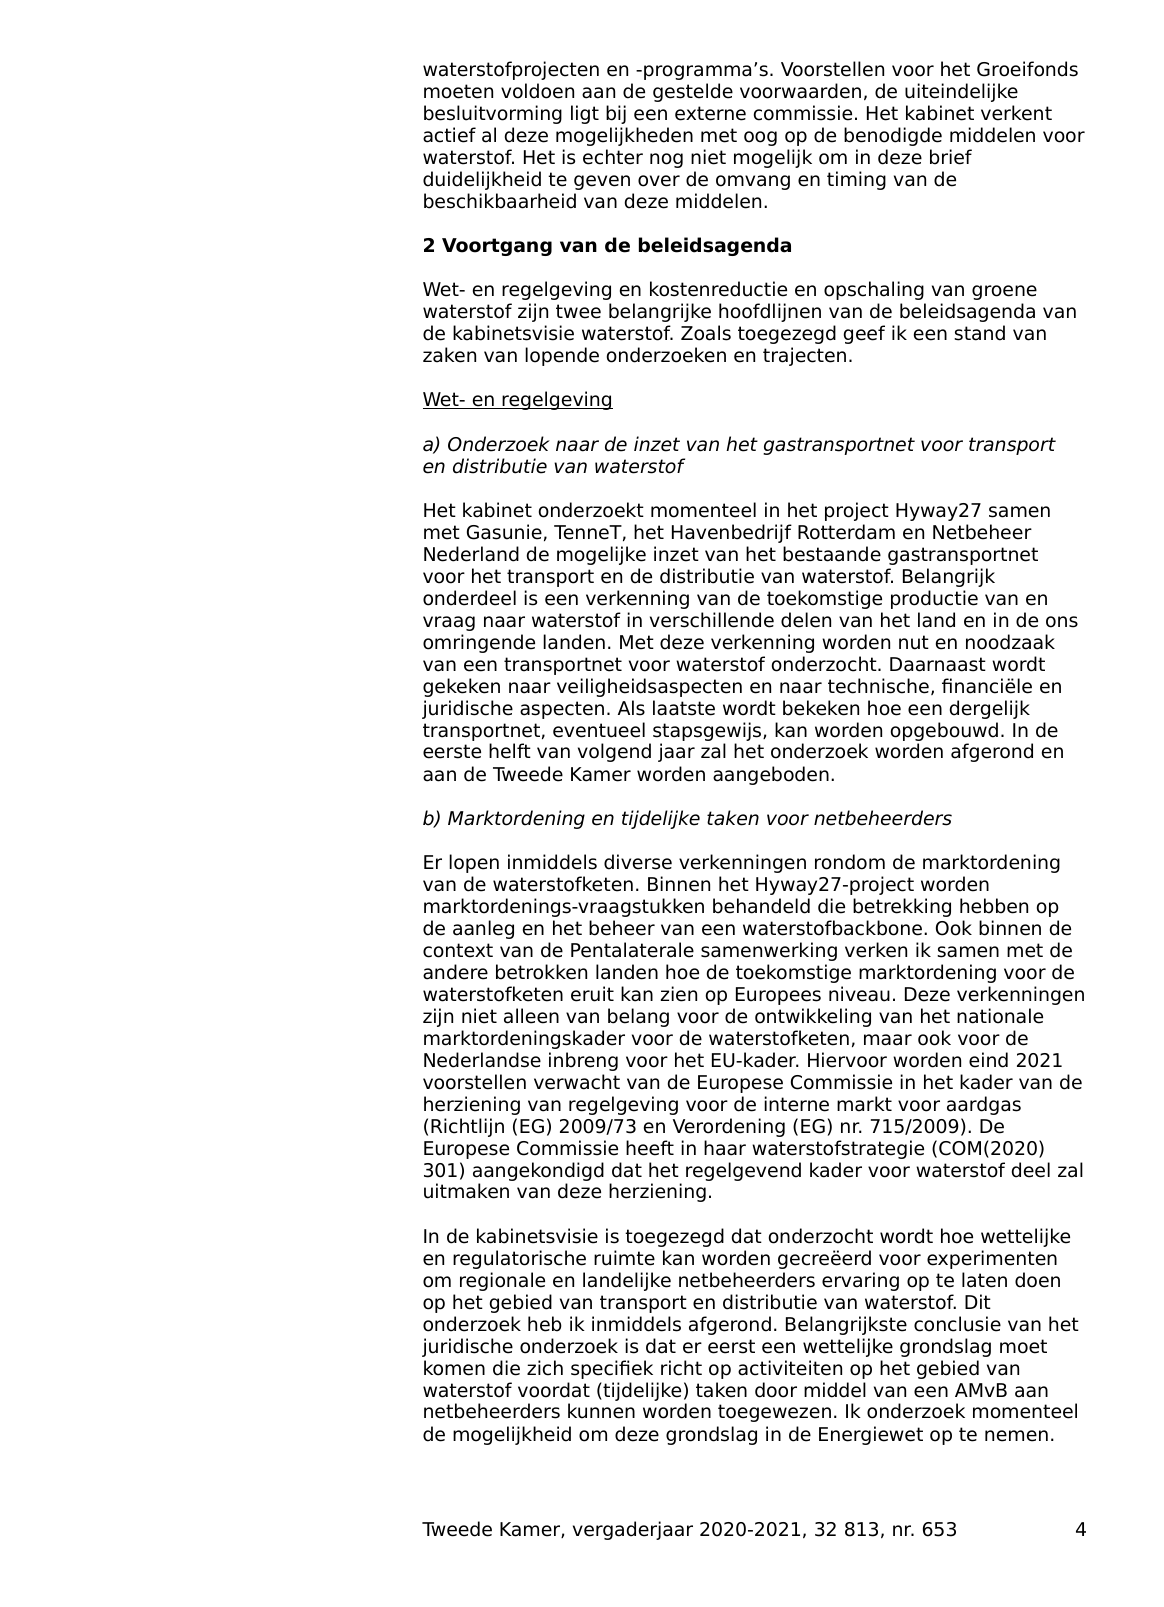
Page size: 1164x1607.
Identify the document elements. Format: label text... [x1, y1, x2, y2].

text waterstofprojecten en -programma’s. Voorstellen voor het Groeifonds moeten voldoen aan de gestelde voorwaarden, de uiteindelijke besluitvorming ligt bij een externe commissie. Het kabinet verkent actief al deze mogelijkheden met oog op de benodigde middelen voor waterstof. Het is echter nog niet mogelijk om in deze brief duidelijkheid te geven over de omvang en timing van de beschikbaarheid van deze middelen. [422, 59, 1087, 213]
text In de kabinetsvisie is toegezegd dat onderzocht wordt hoe wettelijke en regulatorische ruimte kan worden gecreëerd voor experimenten om regionale en landelijke netbeheerders ervaring op te laten doen op het gebied van transport en distributie van waterstof. Dit onderzoek heb ik inmiddels afgerond. Belangrijkste conclusie van het juridische onderzoek is dat er eerst een wettelijke grondslag moet komen die zich specifiek richt op activiteiten op het gebied van waterstof voordat (tijdelijke) taken door middel van een AMvB aan netbeheerders kunnen worden toegewezen. Ik onderzoek momenteel de mogelijkheid om deze grondslag in de Energiewet op te nemen. [422, 1226, 1087, 1445]
text Er lopen inmiddels diverse verkenningen rondom de marktordening van de waterstofketen. Binnen het Hyway27-project worden marktordenings-vraagstukken behandeld die betrekking hebben op de aanleg en het beheer van een waterstofbackbone. Ook binnen de context van de Pentalaterale samenwerking verken ik samen met de andere betrokken landen hoe de toekomstige marktordening voor de waterstofketen eruit kan zien op Europees niveau. Deze verkenningen zijn niet alleen van belang voor de ontwikkeling van het nationale marktordeningskader voor de waterstofketen, maar ook voor de Nederlandse inbreng voor het EU-kader. Hiervoor worden eind 2021 voorstellen verwacht van de Europese Commissie in het kader van de herziening van regelgeving voor de interne markt voor aardgas (Richtlijn (EG) 2009/73 en Verordening (EG) nr. 715/2009). De Europese Commissie heeft in haar waterstofstrategie (COM(2020) 301) aangekondigd dat het regelgevend kader voor waterstof deel zal uitmaken van deze herziening. [422, 852, 1087, 1203]
subtitle 2 Voortgang van de beleidsagenda [422, 235, 1087, 257]
text Wet- en regelgeving en kostenreductie en opschaling van groene waterstof zijn twee belangrijke hoofdlijnen van de beleidsagenda van de kabinetsvisie waterstof. Zoals toegezegd geef ik een stand van zaken van lopende onderzoeken en trajecten. [422, 279, 1087, 367]
subtitle Wet- en regelgeving [422, 389, 1087, 411]
text Het kabinet onderzoekt momenteel in het project Hyway27 samen met Gasunie, TenneT, het Havenbedrijf Rotterdam en Netbeheer Nederland de mogelijke inzet van het bestaande gastransportnet voor het transport en de distributie van waterstof. Belangrijk onderdeel is een verkenning van de toekomstige productie van en vraag naar waterstof in verschillende delen van het land en in de ons omringende landen. Met deze verkenning worden nut en noodzaak van een transportnet voor waterstof onderzocht. Daarnaast wordt gekeken naar veiligheidsaspecten en naar technische, financiële en juridische aspecten. Als laatste wordt bekeken hoe een dergelijk transportnet, eventueel stapsgewijs, kan worden opgebouwd. In de eerste helft van volgend jaar zal het onderzoek worden afgerond en aan de Tweede Kamer worden aangeboden. [422, 500, 1087, 785]
subtitle a) Onderzoek naar de inzet van het gastransportnet voor transport en distributie van waterstof [422, 433, 1087, 477]
subtitle b) Marktordening en tijdelijke taken voor netbeheerders [422, 808, 1087, 829]
